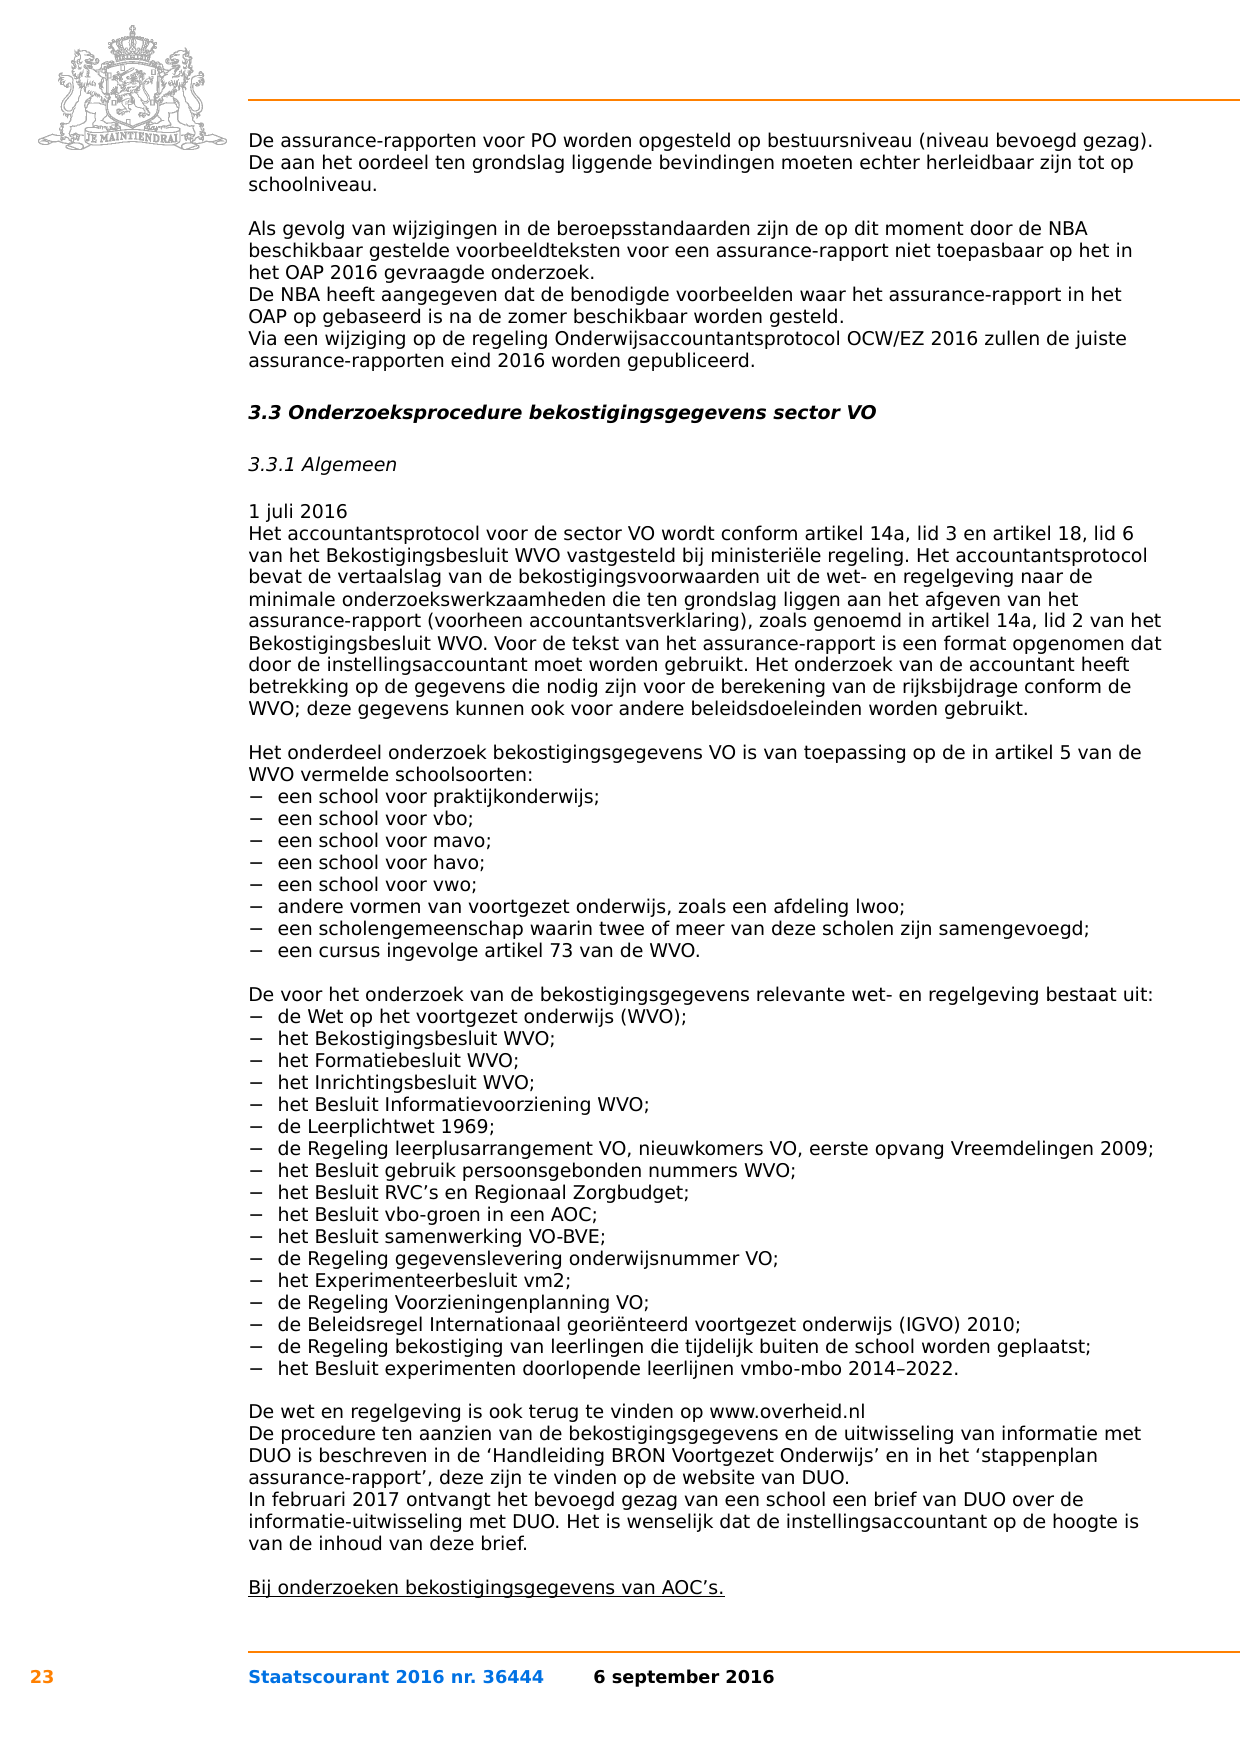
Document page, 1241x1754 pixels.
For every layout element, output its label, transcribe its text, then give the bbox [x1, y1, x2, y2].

text − het Besluit RVC’s en Regionaal Zorgbudget; [248, 1182, 1163, 1204]
text − de Regeling Voorzieningenplanning VO; [248, 1292, 1163, 1313]
picture [38, 25, 227, 150]
text Als gevolg van wijzigingen in de beroepsstandaarden zijn de op dit moment door de NBA beschikbaar gestelde voorbeeldteksten voor een assurance-rapport niet toepasbaar op het in het OAP 2016 gevraagde onderzoek. [248, 218, 1163, 284]
text De wet en regelgeving is ook terug te vinden op www.overheid.nl [248, 1401, 1163, 1423]
subtitle 3.3.1 Algemeen [248, 453, 1163, 476]
text − een school voor mavo; [248, 830, 1163, 852]
text − de Leerplichtwet 1969; [248, 1116, 1163, 1138]
text De voor het onderzoek van de bekostigingsgegevens relevante wet- en regelgeving bestaat uit: [248, 984, 1163, 1006]
text − het Besluit gebruik persoonsgebonden nummers WVO; [248, 1160, 1163, 1182]
text − het Besluit samenwerking VO-BVE; [248, 1226, 1163, 1248]
text De assurance-rapporten voor PO worden opgesteld op bestuursniveau (niveau bevoegd gezag). De aan het oordeel ten grondslag liggende bevindingen moeten echter herleidbaar zijn tot op schoolniveau. [248, 130, 1163, 196]
text − het Besluit experimenten doorlopende leerlijnen vmbo-mbo 2014–2022. [248, 1357, 1163, 1379]
text − een school voor havo; [248, 852, 1163, 874]
text − een scholengemeenschap waarin twee of meer van deze scholen zijn samengevoegd; [248, 918, 1163, 940]
text − het Besluit vbo-groen in een AOC; [248, 1204, 1163, 1226]
text De NBA heeft aangegeven dat de benodigde voorbeelden waar het assurance-rapport in het OAP op gebaseerd is na de zomer beschikbaar worden gesteld. [248, 284, 1163, 328]
text − een school voor vwo; [248, 874, 1163, 896]
text − de Regeling bekostiging van leerlingen die tijdelijk buiten de school worden geplaatst; [248, 1336, 1163, 1357]
text − een school voor praktijkonderwijs; [248, 786, 1163, 808]
text − het Inrichtingsbesluit WVO; [248, 1072, 1163, 1094]
text Bij onderzoeken bekostigingsgegevens van AOC’s. [248, 1577, 1163, 1599]
text − de Regeling gegevenslevering onderwijsnummer VO; [248, 1248, 1163, 1269]
text Het onderdeel onderzoek bekostigingsgegevens VO is van toepassing op de in artikel 5 van de WVO vermelde schoolsoorten: [248, 742, 1163, 786]
text − het Formatiebesluit WVO; [248, 1050, 1163, 1072]
text − het Besluit Informatievoorziening WVO; [248, 1094, 1163, 1116]
text − de Beleidsregel Internationaal georiënteerd voortgezet onderwijs (IGVO) 2010; [248, 1313, 1163, 1336]
text − het Bekostigingsbesluit WVO; [248, 1028, 1163, 1050]
text In februari 2017 ontvangt het bevoegd gezag van een school een brief van DUO over de informatie-uitwisseling met DUO. Het is wenselijk dat de instellingsaccountant op de hoogte is van de inhoud van deze brief. [248, 1489, 1163, 1555]
text − de Regeling leerplusarrangement VO, nieuwkomers VO, eerste opvang Vreemdelingen 2009; [248, 1138, 1163, 1160]
text − andere vormen van voortgezet onderwijs, zoals een afdeling lwoo; [248, 896, 1163, 918]
text Het accountantsprotocol voor de sector VO wordt conform artikel 14a, lid 3 en artikel 18, lid 6 van het Bekostigingsbesluit WVO vastgesteld bij ministeriële regeling. Het accountantsprotocol bevat de vertaalslag van de bekostigingsvoorwaarden uit de wet- en regelgeving naar de minimale onderzoekswerkzaamheden die ten grondslag liggen aan het afgeven van het assurance-rapport (voorheen accountantsverklaring), zoals genoemd in artikel 14a, lid 2 van het Bekostigingsbesluit WVO. Voor de tekst van het assurance-rapport is een format opgenomen dat door de instellingsaccountant moet worden gebruikt. Het onderzoek van de accountant heeft betrekking op de gegevens die nodig zijn voor de berekening van de rijksbijdrage conform de WVO; deze gegevens kunnen ook voor andere beleidsdoeleinden worden gebruikt. [248, 522, 1163, 720]
text − de Wet op het voortgezet onderwijs (WVO); [248, 1006, 1163, 1028]
subtitle 3.3 Onderzoeksprocedure bekostigingsgegevens sector VO [248, 402, 1163, 423]
text Via een wijziging op de regeling Onderwijsaccountantsprotocol OCW/EZ 2016 zullen de juiste assurance-rapporten eind 2016 worden gepubliceerd. [248, 328, 1163, 372]
text − een cursus ingevolge artikel 73 van de WVO. [248, 940, 1163, 962]
text − een school voor vbo; [248, 808, 1163, 830]
text 1 juli 2016 [248, 501, 1163, 522]
text De procedure ten aanzien van de bekostigingsgegevens en de uitwisseling van informatie met DUO is beschreven in de ‘Handleiding BRON Voortgezet Onderwijs’ en in het ‘stappenplan assurance-rapport’, deze zijn te vinden op de website van DUO. [248, 1423, 1163, 1489]
text − het Experimenteerbesluit vm2; [248, 1269, 1163, 1292]
